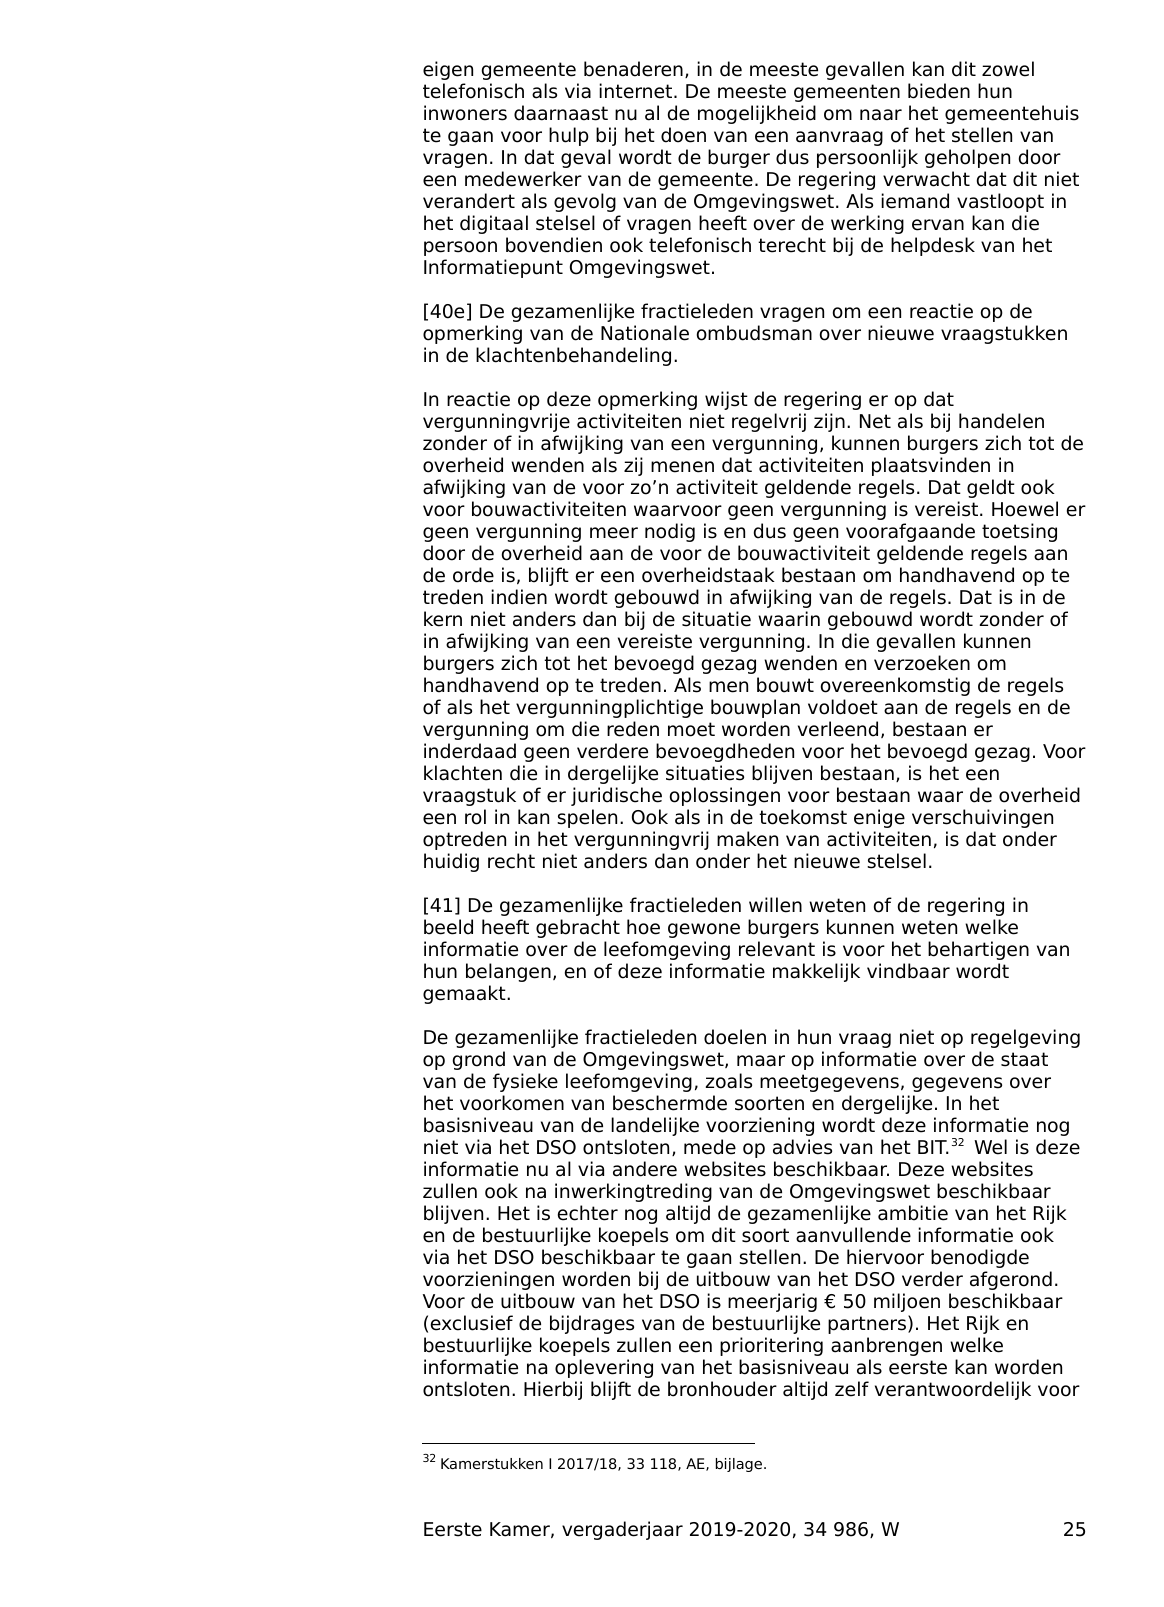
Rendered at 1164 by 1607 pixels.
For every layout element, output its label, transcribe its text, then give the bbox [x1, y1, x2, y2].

text In reactie op deze opmerking wijst de regering er op dat vergunningvrije activiteiten niet regelvrij zijn. Net als bij handelen zonder of in afwijking van een vergunning, kunnen burgers zich tot de overheid wenden als zij menen dat activiteiten plaatsvinden in afwijking van de voor zo’n activiteit geldende regels. Dat geldt ook voor bouwactiviteiten waarvoor geen vergunning is vereist. Hoewel er geen vergunning meer nodig is en dus geen voorafgaande toetsing door de overheid aan de voor de bouwactiviteit geldende regels aan de orde is, blijft er een overheidstaak bestaan om handhavend op te treden indien wordt gebouwd in afwijking van de regels. Dat is in de kern niet anders dan bij de situatie waarin gebouwd wordt zonder of in afwijking van een vereiste vergunning. In die gevallen kunnen burgers zich tot het bevoegd gezag wenden en verzoeken om handhavend op te treden. Als men bouwt overeenkomstig de regels of als het vergunningplichtige bouwplan voldoet aan de regels en de vergunning om die reden moet worden verleend, bestaan er inderdaad geen verdere bevoegdheden voor het bevoegd gezag. Voor klachten die in dergelijke situaties blijven bestaan, is het een vraagstuk of er juridische oplossingen voor bestaan waar de overheid een rol in kan spelen. Ook als in de toekomst enige verschuivingen optreden in het vergunningvrij maken van activiteiten, is dat onder huidig recht niet anders dan onder het nieuwe stelsel. [422, 389, 1087, 873]
text [40e] De gezamenlijke fractieleden vragen om een reactie op de opmerking van de Nationale ombudsman over nieuwe vraagstukken in de klachtenbehandeling. [422, 301, 1087, 367]
text Kamerstukken I 2017/18, 33 118, AE, bijlage. [422, 1452, 1087, 1474]
text eigen gemeente benaderen, in de meeste gevallen kan dit zowel telefonisch als via internet. De meeste gemeenten bieden hun inwoners daarnaast nu al de mogelijkheid om naar het gemeentehuis te gaan voor hulp bij het doen van een aanvraag of het stellen van vragen. In dat geval wordt de burger dus persoonlijk geholpen door een medewerker van de gemeente. De regering verwacht dat dit niet verandert als gevolg van de Omgevingswet. Als iemand vastloopt in het digitaal stelsel of vragen heeft over de werking ervan kan die persoon bovendien ook telefonisch terecht bij de helpdesk van het Informatiepunt Omgevingswet. [422, 59, 1087, 279]
text [41] De gezamenlijke fractieleden willen weten of de regering in beeld heeft gebracht hoe gewone burgers kunnen weten welke informatie over de leefomgeving relevant is voor het behartigen van hun belangen, en of deze informatie makkelijk vindbaar wordt gemaakt. [422, 895, 1087, 1005]
text De gezamenlijke fractieleden doelen in hun vraag niet op regelgeving op grond van de Omgevingswet, maar op informatie over de staat van de fysieke leefomgeving, zoals meetgegevens, gegevens over het voorkomen van beschermde soorten en dergelijke. In het basisniveau van de landelijke voorziening wordt deze informatie nog niet via het DSO ontsloten, mede op advies van het BIT. Wel is deze informatie nu al via andere websites beschikbaar. Deze websites zullen ook na inwerkingtreding van de Omgevingswet beschikbaar blijven. Het is echter nog altijd de gezamenlijke ambitie van het Rijk en de bestuurlijke koepels om dit soort aanvullende informatie ook via het DSO beschikbaar te gaan stellen. De hiervoor benodigde voorzieningen worden bij de uitbouw van het DSO verder afgerond. Voor de uitbouw van het DSO is meerjarig € 50 miljoen beschikbaar (exclusief de bijdrages van de bestuurlijke partners). Het Rijk en bestuurlijke koepels zullen een prioritering aanbrengen welke informatie na oplevering van het basisniveau als eerste kan worden ontsloten. Hierbij blijft de bronhouder altijd zelf verantwoordelijk voor [422, 1027, 1087, 1401]
